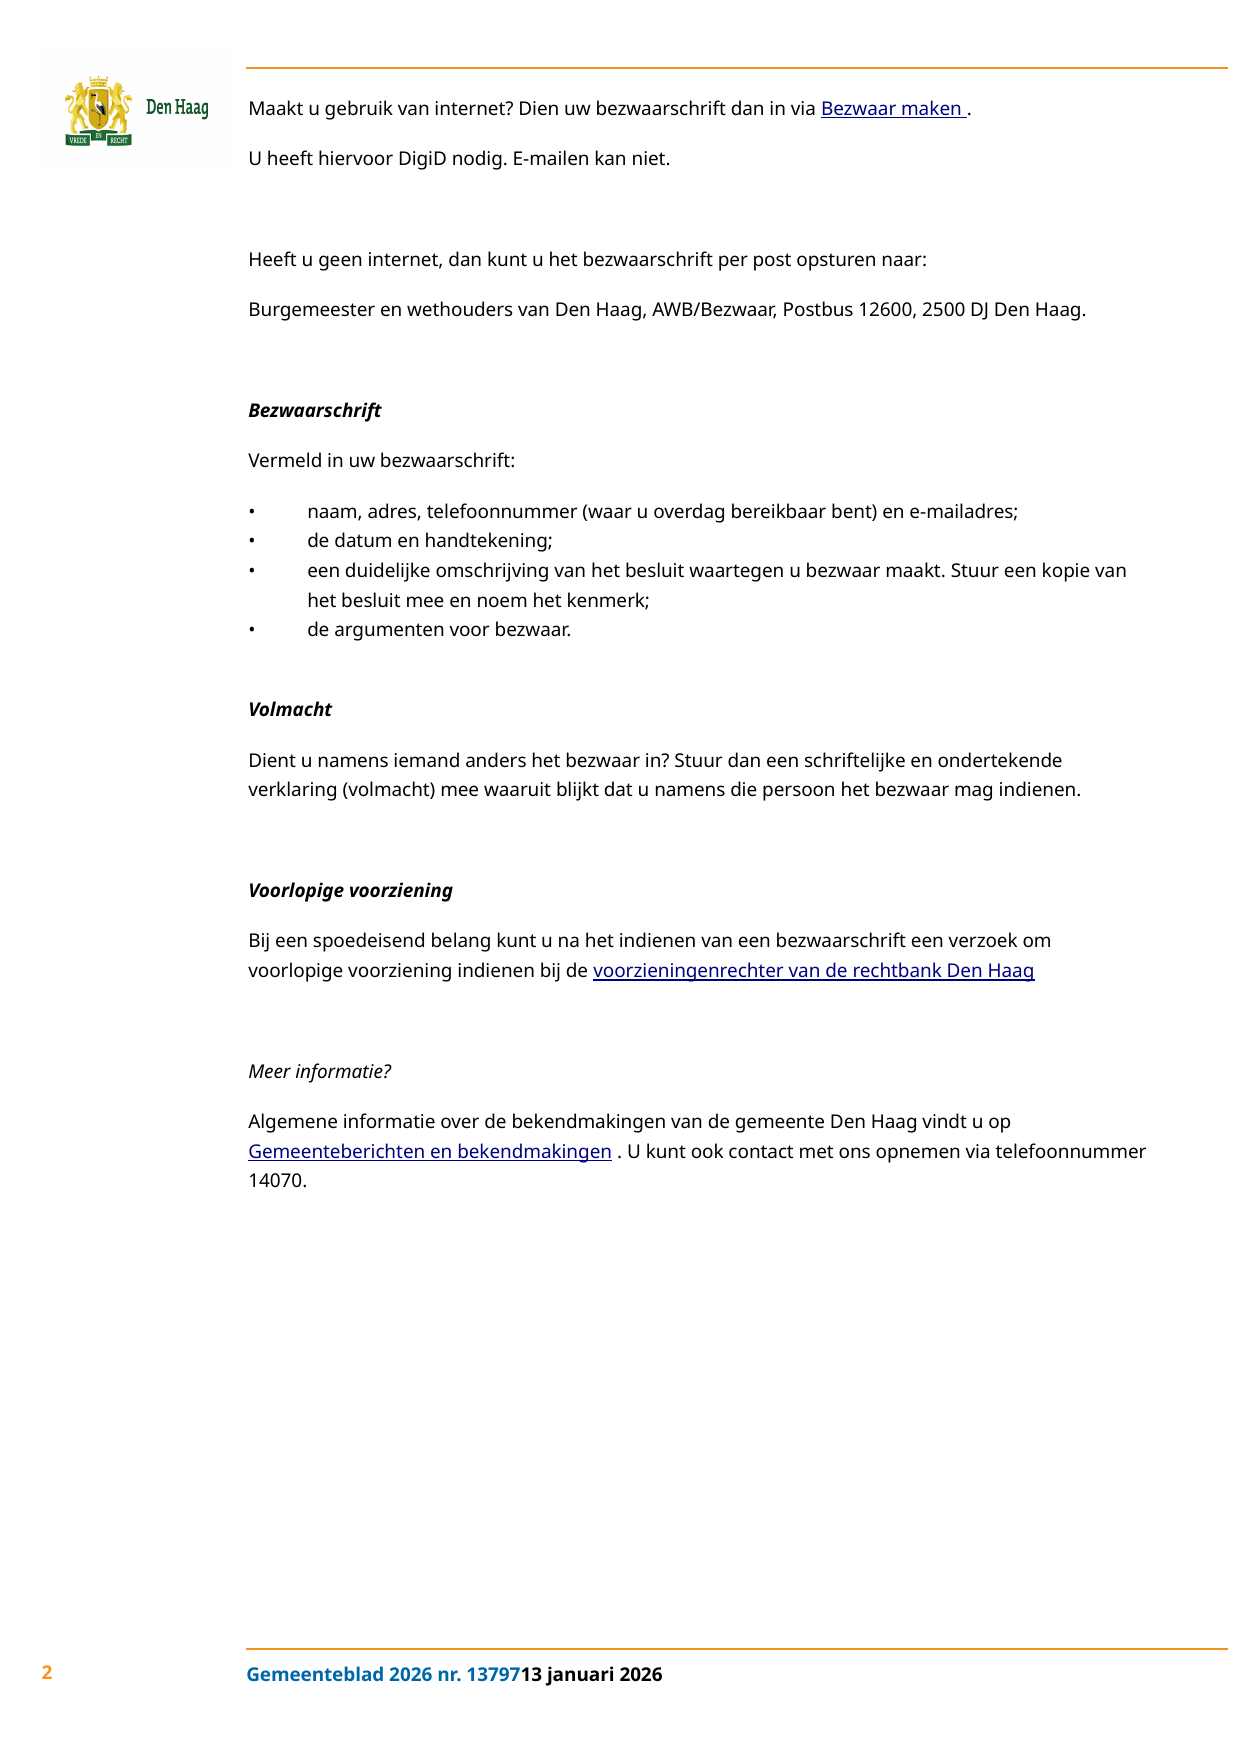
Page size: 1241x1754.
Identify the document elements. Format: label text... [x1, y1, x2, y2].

list de datum en handtekening; [248, 528, 1152, 553]
text Bezwaarschrift [248, 397, 1152, 423]
text Meer informatie? [248, 1058, 1152, 1084]
text Vermeld in uw bezwaarschrift: [248, 448, 1152, 473]
text Heeft u geen internet, dan kunt u het bezwaarschrift per post opsturen naar: [248, 246, 1152, 272]
text Volmacht [248, 696, 1152, 722]
picture [41, 47, 231, 172]
text Dient u namens iemand anders het bezwaar in? Stuur dan een schriftelijke en ondertekende verklaring (volmacht) mee waaruit blijkt dat u namens die persoon het bezwaar mag indienen. [248, 747, 1152, 802]
text Bij een spoedeisend belang kunt u na het indienen van een bezwaarschrift een verzoek om voorlopige voorziening indienen bij de voorzieningenrechter van de rechtbank Den Haag [248, 928, 1152, 983]
text Voorlopige voorziening [248, 877, 1152, 903]
text Maakt u gebruik van internet? Dien uw bezwaarschrift dan in via Bezwaar maken . [248, 95, 1152, 121]
list een duidelijke omschrijving van het besluit waartegen u bezwaar maakt. Stuur een kopie van het besluit mee en noem het kenmerk; [248, 557, 1152, 613]
list naam, adres, telefoonnummer (waar u overdag bereikbaar bent) en e-mailadres; [248, 498, 1152, 524]
text Algemene informatie over de bekendmakingen van de gemeente Den Haag vindt u op Gemeenteberichten en bekendmakingen . U kunt ook contact met ons opnemen via telefoonnummer 14070. [248, 1108, 1152, 1193]
text U heeft hiervoor DigiD nodig. E-mailen kan niet. [248, 145, 1152, 171]
list de argumenten voor bezwaar. [248, 616, 1152, 642]
text Burgemeester en wethouders van Den Haag, AWB/Bezwaar, Postbus 12600, 2500 DJ Den Haag. [248, 296, 1152, 322]
